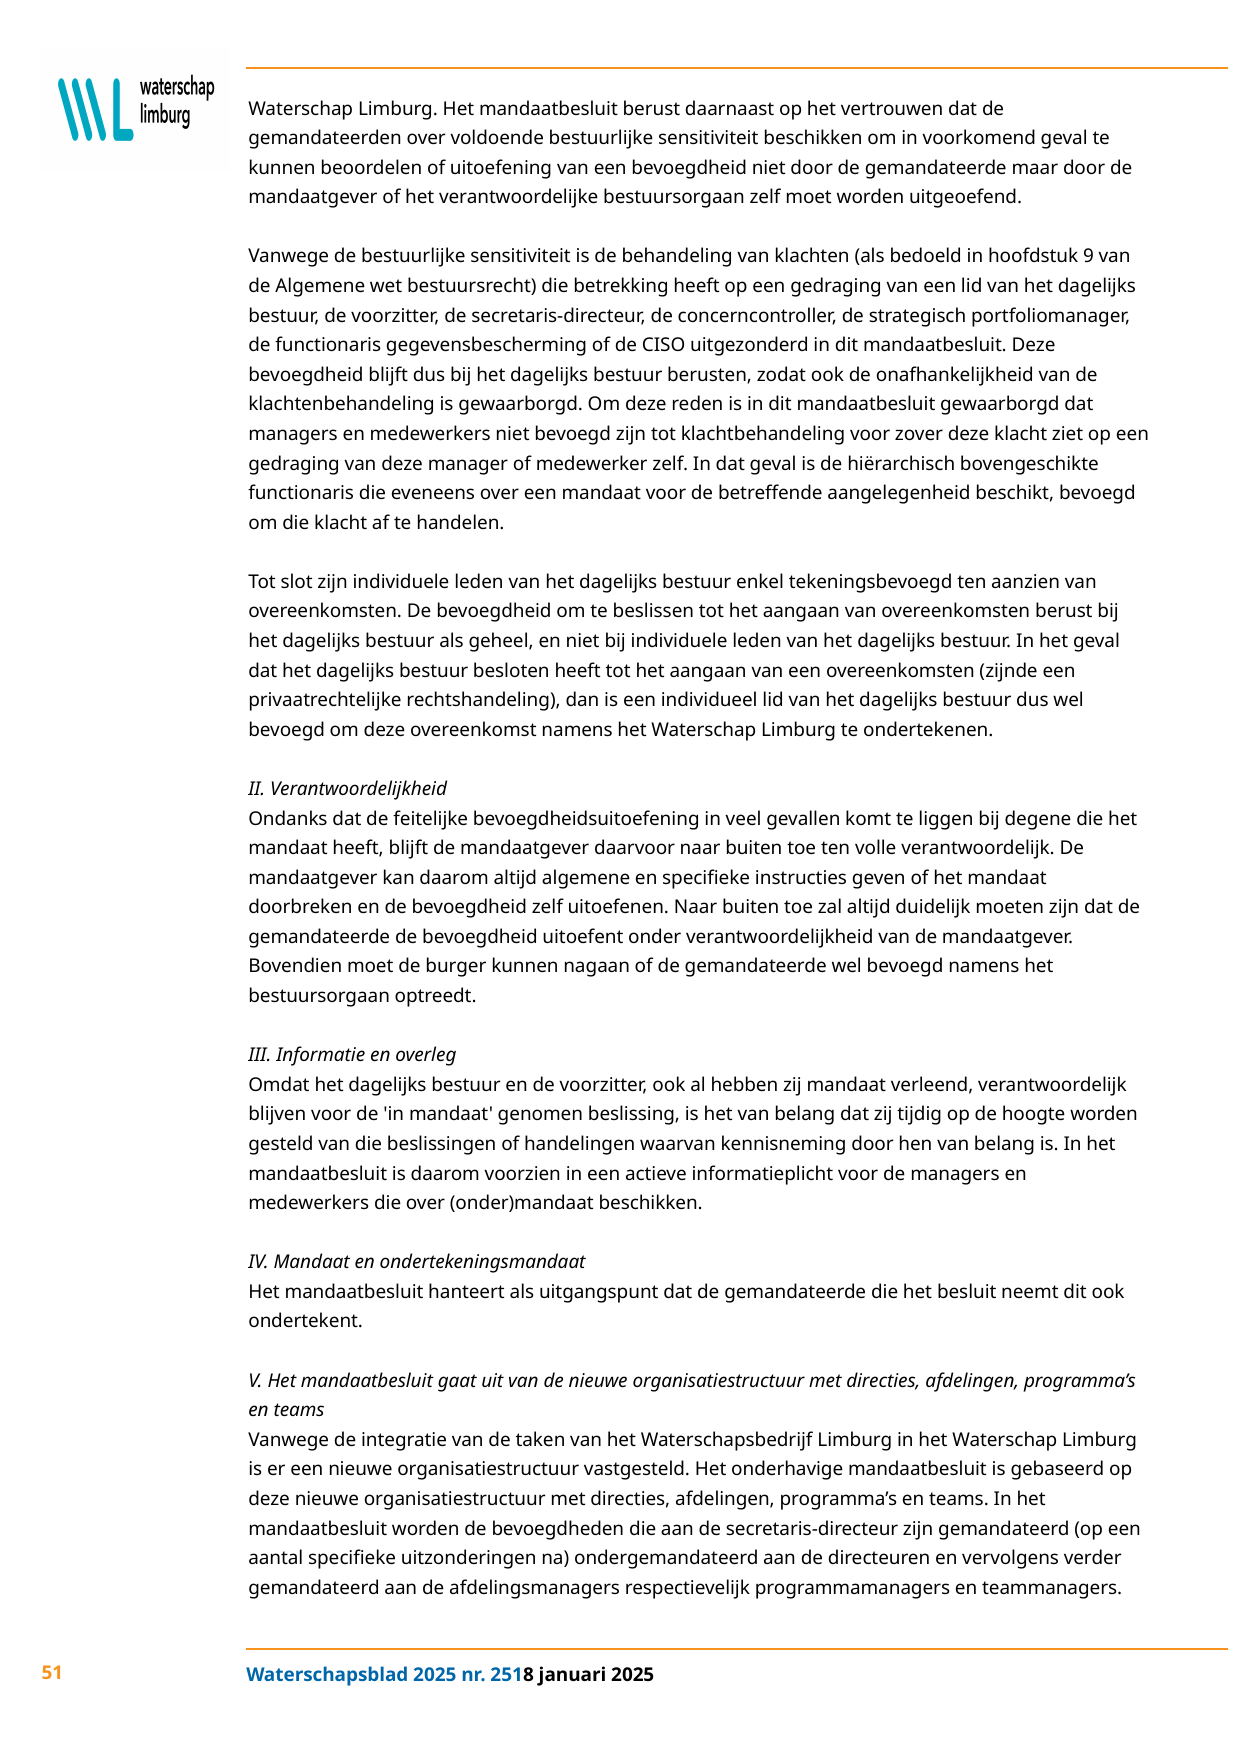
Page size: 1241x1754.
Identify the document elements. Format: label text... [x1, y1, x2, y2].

text Omdat het dagelijks bestuur en de voorzitter, ook al hebben zij mandaat verleend, verantwoordelijk blijven voor de 'in mandaat' genomen beslissing, is het van belang dat zij tijdig op de hoogte worden gesteld van die beslissingen of handelingen waarvan kennisneming door hen van belang is. In het mandaatbesluit is daarom voorzien in een actieve informatieplicht voor de managers en medewerkers die over (onder)mandaat beschikken. [248, 1071, 1152, 1215]
text II. Verantwoordelijkheid [248, 775, 1152, 801]
text III. Informatie en overleg [248, 1041, 1152, 1067]
text Het mandaatbesluit hanteert als uitgangspunt dat de gemandateerde die het besluit neemt dit ook ondertekent. [248, 1278, 1152, 1333]
text Waterschap Limburg. Het mandaatbesluit berust daarnaast op het vertrouwen dat de gemandateerden over voldoende bestuurlijke sensitiviteit beschikken om in voorkomend geval te kunnen beoordelen of uitoefening van een bevoegdheid niet door de gemandateerde maar door de mandaatgever of het verantwoordelijke bestuursorgaan zelf moet worden uitgeoefend. [248, 95, 1152, 209]
text Tot slot zijn individuele leden van het dagelijks bestuur enkel tekeningsbevoegd ten aanzien van overeenkomsten. De bevoegdheid om te beslissen tot het aangaan van overeenkomsten berust bij het dagelijks bestuur als geheel, en niet bij individuele leden van het dagelijks bestuur. In het geval dat het dagelijks bestuur besloten heeft tot het aangaan van een overeenkomsten (zijnde een privaatrechtelijke rechtshandeling), dan is een individueel lid van het dagelijks bestuur dus wel bevoegd om deze overeenkomst namens het Waterschap Limburg te ondertekenen. [248, 568, 1152, 742]
text V. Het mandaatbesluit gaat uit van de nieuwe organisatiestructuur met directies, afdelingen, programma’s en teams [248, 1367, 1152, 1422]
text Vanwege de integratie van de taken van het Waterschapsbedrijf Limburg in het Waterschap Limburg is er een nieuwe organisatiestructuur vastgesteld. Het onderhavige mandaatbesluit is gebaseerd op deze nieuwe organisatiestructuur met directies, afdelingen, programma’s en teams. In het mandaatbesluit worden de bevoegdheden die aan de secretaris-directeur zijn gemandateerd (op een aantal specifieke uitzonderingen na) ondergemandateerd aan de directeuren en vervolgens verder gemandateerd aan de afdelingsmanagers respectievelijk programmamanagers en teammanagers. [248, 1426, 1152, 1600]
text Ondanks dat de feitelijke bevoegdheidsuitoefening in veel gevallen komt te liggen bij degene die het mandaat heeft, blijft de mandaatgever daarvoor naar buiten toe ten volle verantwoordelijk. De mandaatgever kan daarom altijd algemene en specifieke instructies geven of het mandaat doorbreken en de bevoegdheid zelf uitoefenen. Naar buiten toe zal altijd duidelijk moeten zijn dat de gemandateerde de bevoegdheid uitoefent onder verantwoordelijkheid van de mandaatgever. Bovendien moet de burger kunnen nagaan of de gemandateerde wel bevoegd namens het bestuursorgaan optreedt. [248, 805, 1152, 1008]
text IV. Mandaat en ondertekeningsmandaat [248, 1248, 1152, 1274]
text Vanwege de bestuurlijke sensitiviteit is de behandeling van klachten (als bedoeld in hoofdstuk 9 van de Algemene wet bestuursrecht) die betrekking heeft op een gedraging van een lid van het dagelijks bestuur, de voorzitter, de secretaris-directeur, de concerncontroller, de strategisch portfoliomanager, de functionaris gegevensbescherming of de CISO uitgezonderd in dit mandaatbesluit. Deze bevoegdheid blijft dus bij het dagelijks bestuur berusten, zodat ook de onafhankelijkheid van de klachtenbehandeling is gewaarborgd. Om deze reden is in dit mandaatbesluit gewaarborgd dat managers en medewerkers niet bevoegd zijn tot klachtbehandeling voor zover deze klacht ziet op een gedraging van deze manager of medewerker zelf. In dat geval is de hiërarchisch bovengeschikte functionaris die eveneens over een mandaat voor de betreffende aangelegenheid beschikt, bevoegd om die klacht af te handelen. [248, 243, 1152, 535]
picture [41, 47, 231, 172]
